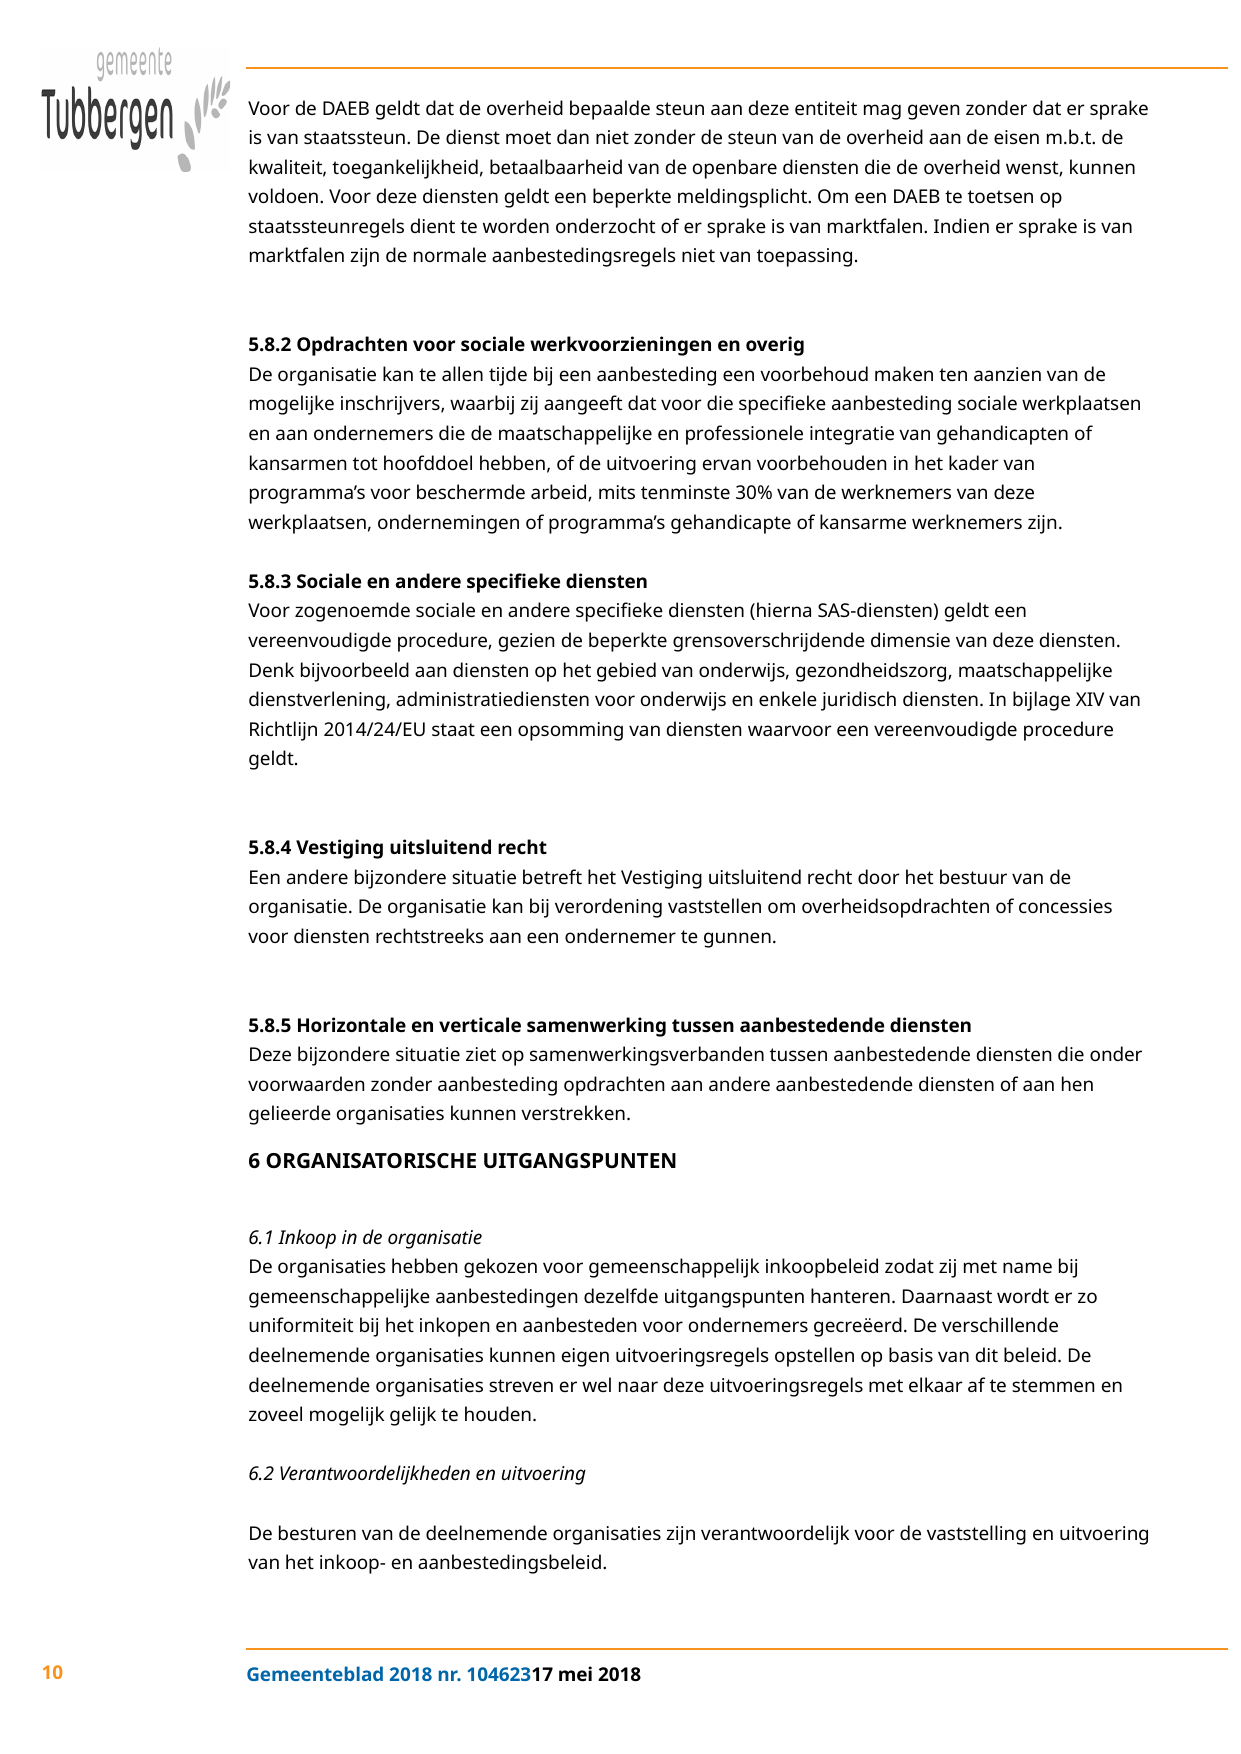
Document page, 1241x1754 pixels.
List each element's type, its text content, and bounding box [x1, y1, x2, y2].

text 6 ORGANISATORISCHE UITGANGSPUNTEN [248, 1146, 1152, 1175]
text De besturen van de deelnemende organisaties zijn verantwoordelijk voor de vaststelling en uitvoering van het inkoop- en aanbestedingsbeleid. [248, 1520, 1152, 1575]
text 5.8.4 Vestiging uitsluitend recht [248, 834, 1152, 860]
text 5.8.3 Sociale en andere specifieke diensten [248, 568, 1152, 594]
text De organisatie kan te allen tijde bij een aanbesteding een voorbehoud maken ten aanzien van de mogelijke inschrijvers, waarbij zij aangeeft dat voor die specifieke aanbesteding sociale werkplaatsen en aan ondernemers die de maatschappelijke en professionele integratie van gehandicapten of kansarmen tot hoofddoel hebben, of de uitvoering ervan voorbehouden in het kader van programma’s voor beschermde arbeid, mits tenminste 30% van de werknemers van deze werkplaatsen, ondernemingen of programma’s gehandicapte of kansarme werknemers zijn. [248, 361, 1152, 535]
text 5.8.2 Opdrachten voor sociale werkvoorzieningen en overig [248, 331, 1152, 357]
text De organisaties hebben gekozen voor gemeenschappelijk inkoopbeleid zodat zij met name bij gemeenschappelijke aanbestedingen dezelfde uitgangspunten hanteren. Daarnaast wordt er zo uniformiteit bij het inkopen en aanbesteden voor ondernemers gecreëerd. De verschillende deelnemende organisaties kunnen eigen uitvoeringsregels opstellen op basis van dit beleid. De deelnemende organisaties streven er wel naar deze uitvoeringsregels met elkaar af te stemmen en zoveel mogelijk gelijk te houden. [248, 1253, 1152, 1427]
text 5.8.5 Horizontale en verticale samenwerking tussen aanbestedende diensten [248, 1012, 1152, 1038]
text Voor de DAEB geldt dat de overheid bepaalde steun aan deze entiteit mag geven zonder dat er sprake is van staatssteun. De dienst moet dan niet zonder de steun van de overheid aan de eisen m.b.t. de kwaliteit, toegankelijkheid, betaalbaarheid van de openbare diensten die de overheid wenst, kunnen voldoen. Voor deze diensten geldt een beperkte meldingsplicht. Om een DAEB te toetsen op staatssteunregels dient te worden onderzocht of er sprake is van marktfalen. Indien er sprake is van marktfalen zijn de normale aanbestedingsregels niet van toepassing. [248, 95, 1152, 268]
text 6.1 Inkoop in de organisatie [248, 1224, 1152, 1250]
text Een andere bijzondere situatie betreft het Vestiging uitsluitend recht door het bestuur van de organisatie. De organisatie kan bij verordening vaststellen om overheidsopdrachten of concessies voor diensten rechtstreeks aan een ondernemer te gunnen. [248, 864, 1152, 949]
picture [41, 47, 231, 172]
text Deze bijzondere situatie ziet op samenwerkingsverbanden tussen aanbestedende diensten die onder voorwaarden zonder aanbesteding opdrachten aan andere aanbestedende diensten of aan hen gelieerde organisaties kunnen verstrekken. [248, 1041, 1152, 1126]
text Voor zogenoemde sociale en andere specifieke diensten (hierna SAS-diensten) geldt een vereenvoudigde procedure, gezien de beperkte grensoverschrijdende dimensie van deze diensten. Denk bijvoorbeeld aan diensten op het gebied van onderwijs, gezondheidszorg, maatschappelijke dienstverlening, administratiediensten voor onderwijs en enkele juridisch diensten. In bijlage XIV van Richtlijn 2014/24/EU staat een opsomming van diensten waarvoor een vereenvoudigde procedure geldt. [248, 598, 1152, 771]
text 6.2 Verantwoordelijkheden en uitvoering [248, 1461, 1152, 1486]
